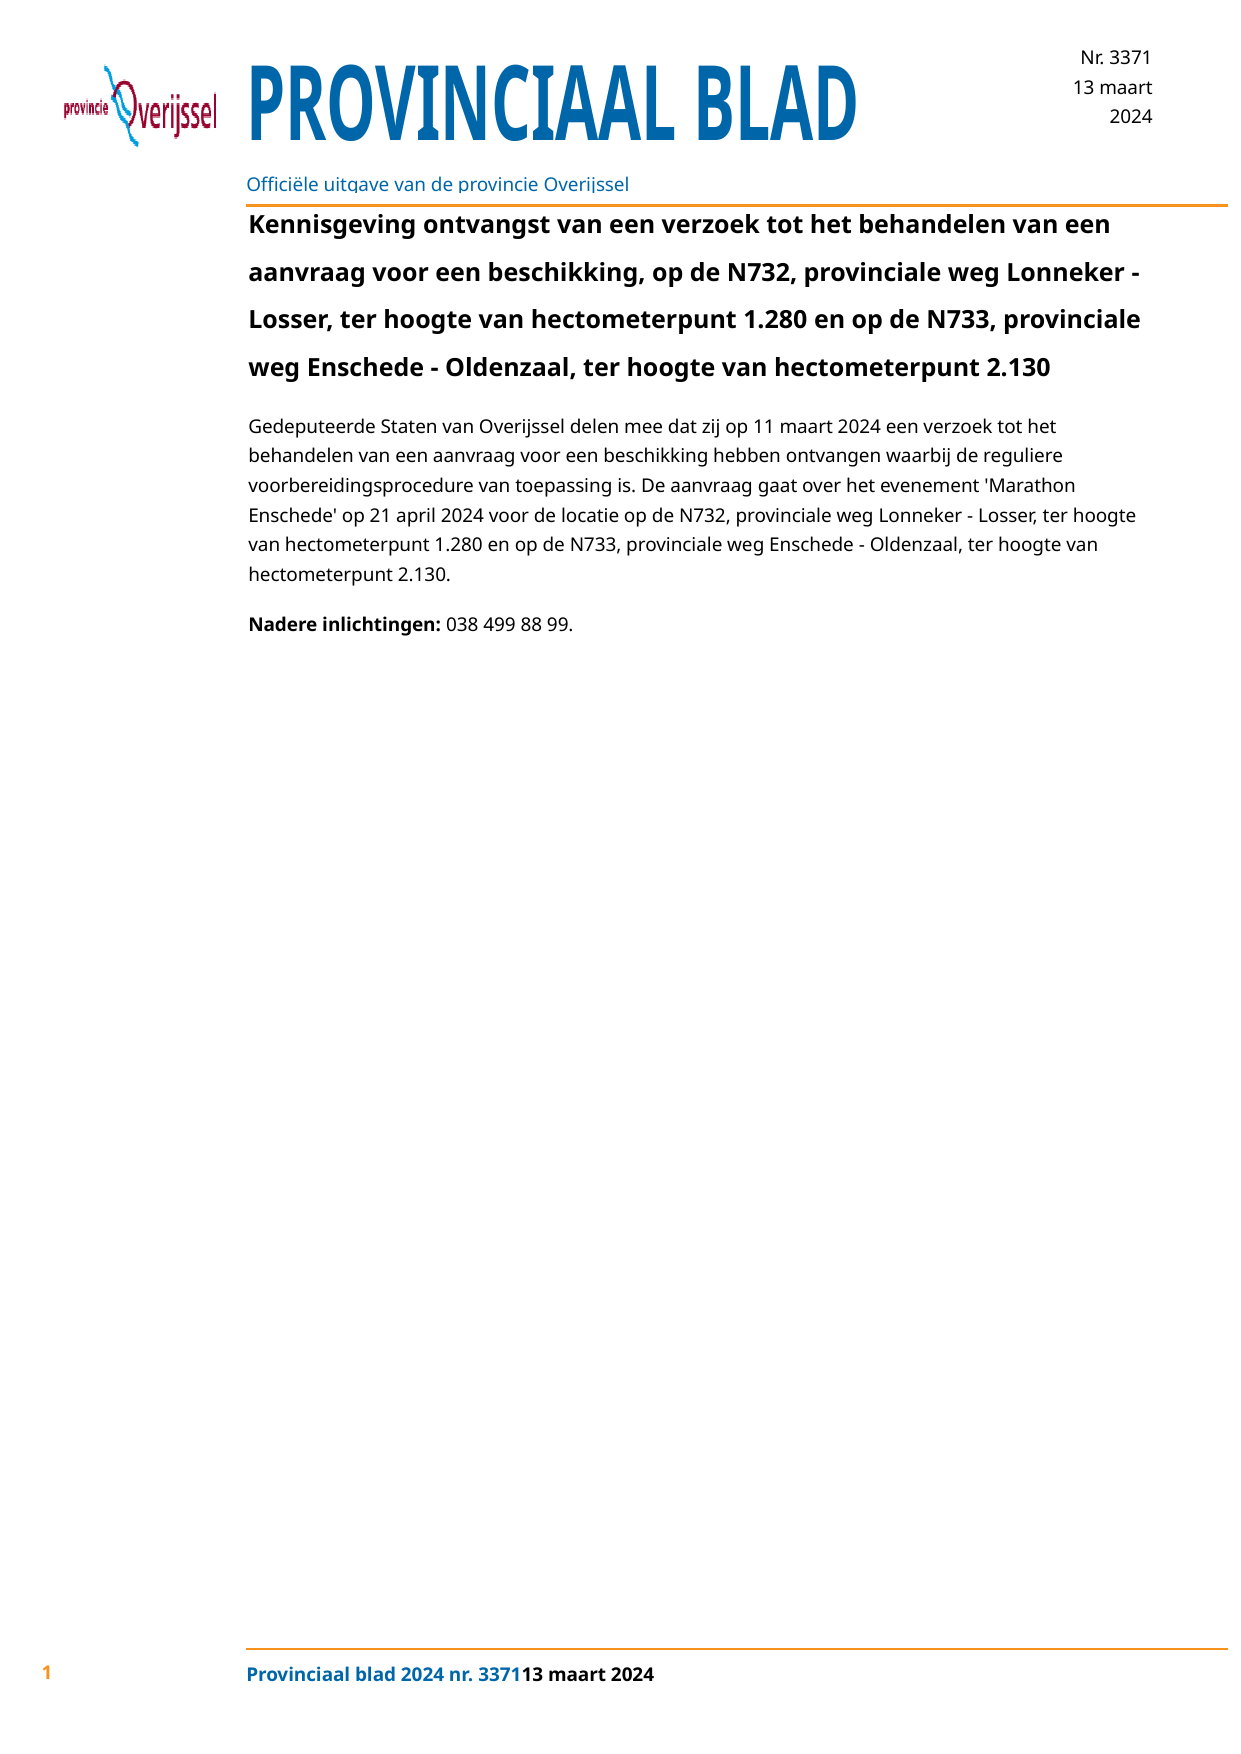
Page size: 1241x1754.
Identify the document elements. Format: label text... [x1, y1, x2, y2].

text Gedeputeerde Staten van Overijssel delen mee dat zij op 11 maart 2024 een verzoek tot het behandelen van een aanvraag voor een beschikking hebben ontvangen waarbij de reguliere voorbereidingsprocedure van toepassing is. De aanvraag gaat over het evenement 'Marathon Enschede' op 21 april 2024 voor de locatie op de N732, provinciale weg Lonneker - Losser, ter hoogte van hectometerpunt 1.280 en op de N733, provinciale weg Enschede - Oldenzaal, ter hoogte van hectometerpunt 2.130. [248, 413, 1152, 587]
text Nadere inlichtingen: 038 499 88 99. [248, 611, 1152, 637]
text Kennisgeving ontvangst van een verzoek tot het behandelen van een aanvraag voor een beschikking, op de N732, provinciale weg Lonneker - Losser, ter hoogte van hectometerpunt 1.280 en op de N733, provinciale weg Enschede - Oldenzaal, ter hoogte van hectometerpunt 2.130 [248, 207, 1152, 384]
picture [41, 47, 231, 172]
